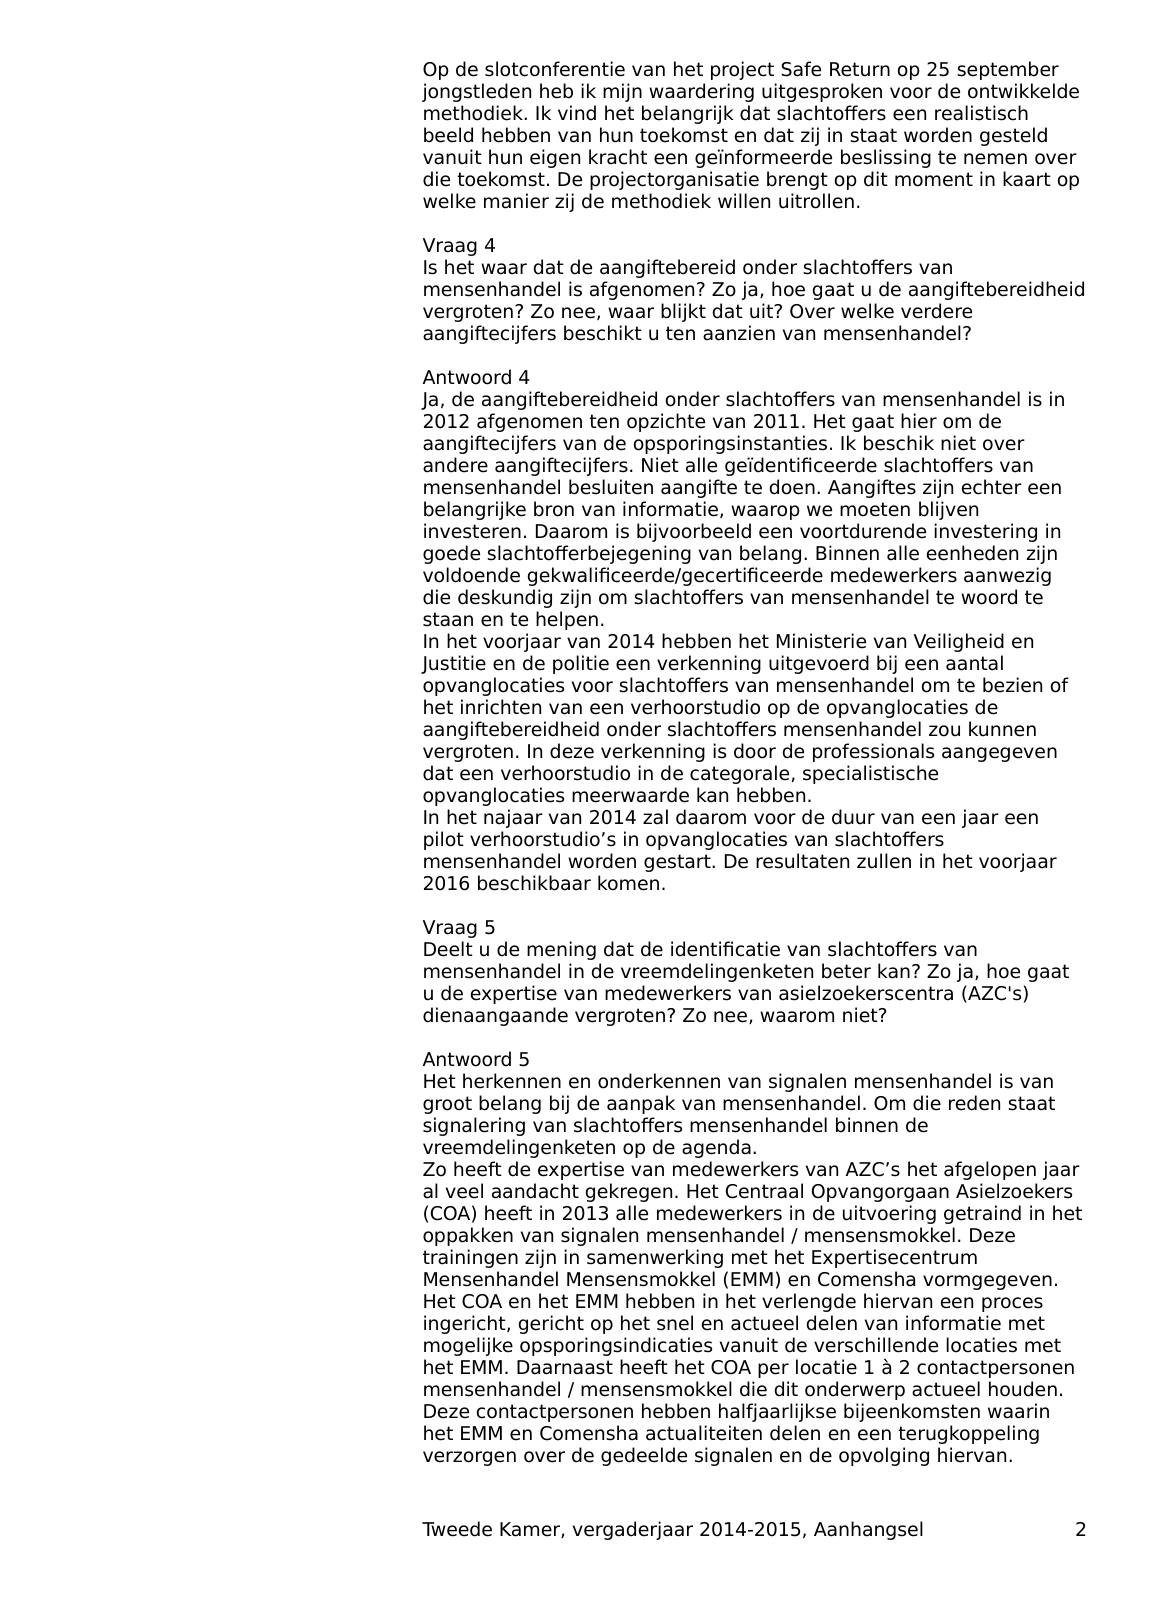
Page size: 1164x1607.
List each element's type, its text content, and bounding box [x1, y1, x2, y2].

text Het herkennen en onderkennen van signalen mensenhandel is van groot belang bij de aanpak van mensenhandel. Om die reden staat signalering van slachtoffers mensenhandel binnen de vreemdelingenketen op de agenda. [422, 1071, 1087, 1159]
text Op de slotconferentie van het project Safe Return op 25 september jongstleden heb ik mijn waardering uitgesproken voor de ontwikkelde methodiek. Ik vind het belangrijk dat slachtoffers een realistisch beeld hebben van hun toekomst en dat zij in staat worden gesteld vanuit hun eigen kracht een geïnformeerde beslissing te nemen over die toekomst. De projectorganisatie brengt op dit moment in kaart op welke manier zij de methodiek willen uitrollen. [422, 59, 1087, 213]
text Is het waar dat de aangiftebereid onder slachtoffers van mensenhandel is afgenomen? Zo ja, hoe gaat u de aangiftebereidheid vergroten? Zo nee, waar blijkt dat uit? Over welke verdere aangiftecijfers beschikt u ten aanzien van mensenhandel? [422, 257, 1087, 345]
text Ja, de aangiftebereidheid onder slachtoffers van mensenhandel is in 2012 afgenomen ten opzichte van 2011. Het gaat hier om de aangiftecijfers van de opsporingsinstanties. Ik beschik niet over andere aangiftecijfers. Niet alle geïdentificeerde slachtoffers van mensenhandel besluiten aangifte te doen. Aangiftes zijn echter een belangrijke bron van informatie, waarop we moeten blijven investeren. Daarom is bijvoorbeeld een voortdurende investering in goede slachtofferbejegening van belang. Binnen alle eenheden zijn voldoende gekwalificeerde/gecertificeerde medewerkers aanwezig die deskundig zijn om slachtoffers van mensenhandel te woord te staan en te helpen. [422, 389, 1087, 631]
text Antwoord 4 [422, 367, 1087, 389]
text Zo heeft de expertise van medewerkers van AZC’s het afgelopen jaar al veel aandacht gekregen. Het Centraal Opvangorgaan Asielzoekers (COA) heeft in 2013 alle medewerkers in de uitvoering getraind in het oppakken van signalen mensenhandel / mensensmokkel. Deze trainingen zijn in samenwerking met het Expertisecentrum Mensenhandel Mensensmokkel (EMM) en Comensha vormgegeven. Het COA en het EMM hebben in het verlengde hiervan een proces ingericht, gericht op het snel en actueel delen van informatie met mogelijke opsporingsindicaties vanuit de verschillende locaties met het EMM. Daarnaast heeft het COA per locatie 1 à 2 contactpersonen mensenhandel / mensensmokkel die dit onderwerp actueel houden. [422, 1159, 1087, 1401]
text Vraag 5 [422, 917, 1087, 939]
text Antwoord 5 [422, 1049, 1087, 1071]
text In het voorjaar van 2014 hebben het Ministerie van Veiligheid en Justitie en de politie een verkenning uitgevoerd bij een aantal opvanglocaties voor slachtoffers van mensenhandel om te bezien of het inrichten van een verhoorstudio op de opvanglocaties de aangiftebereidheid onder slachtoffers mensenhandel zou kunnen vergroten. In deze verkenning is door de professionals aangegeven dat een verhoorstudio in de categorale, specialistische opvanglocaties meerwaarde kan hebben. [422, 631, 1087, 807]
text Deze contactpersonen hebben halfjaarlijkse bijeenkomsten waarin het EMM en Comensha actualiteiten delen en een terugkoppeling verzorgen over de gedeelde signalen en de opvolging hiervan. [422, 1401, 1087, 1467]
text Vraag 4 [422, 235, 1087, 257]
text In het najaar van 2014 zal daarom voor de duur van een jaar een pilot verhoorstudio’s in opvanglocaties van slachtoffers mensenhandel worden gestart. De resultaten zullen in het voorjaar 2016 beschikbaar komen. [422, 807, 1087, 895]
text Deelt u de mening dat de identificatie van slachtoffers van mensenhandel in de vreemdelingenketen beter kan? Zo ja, hoe gaat u de expertise van medewerkers van asielzoekerscentra (AZC's) dienaangaande vergroten? Zo nee, waarom niet? [422, 939, 1087, 1027]
